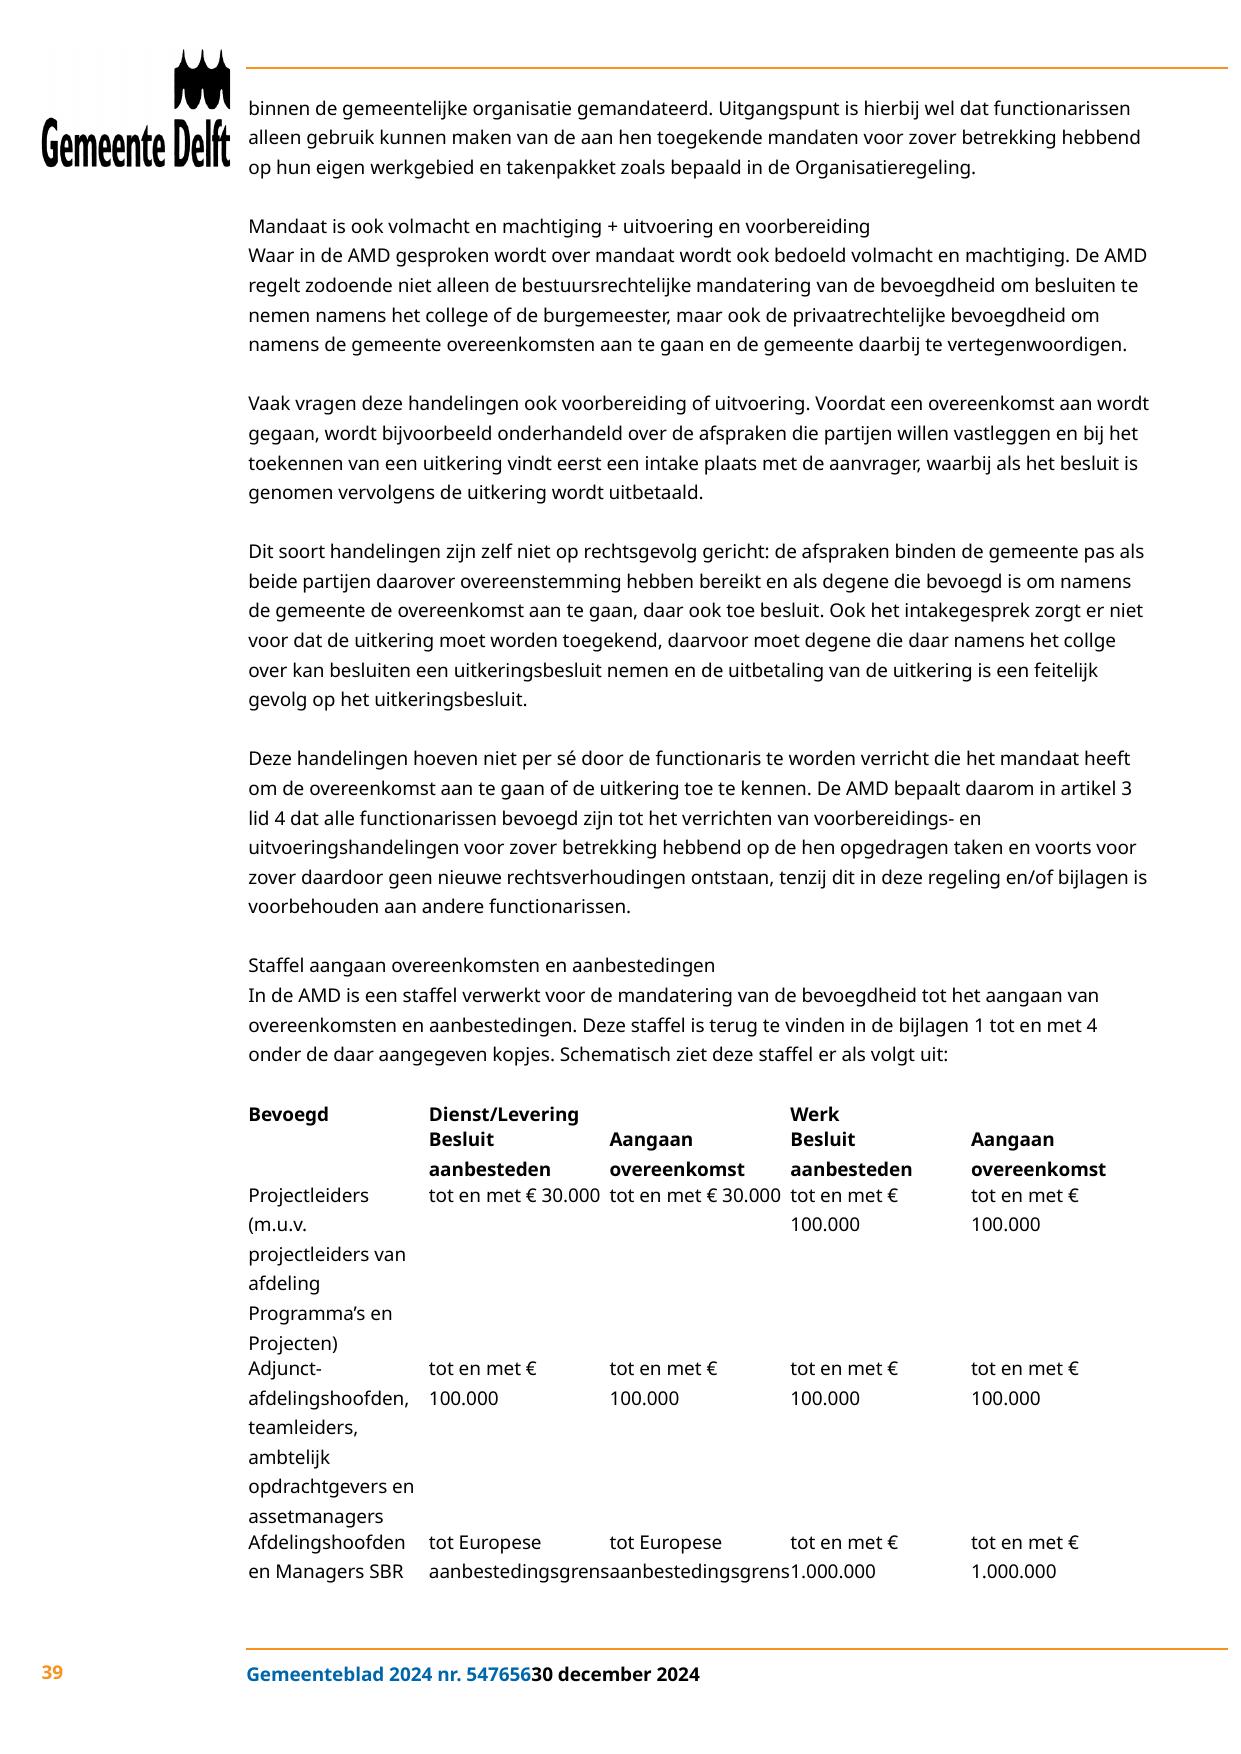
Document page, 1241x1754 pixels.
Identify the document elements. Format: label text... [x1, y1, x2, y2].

table_cell tot en met € 1.000.000 [790, 1529, 971, 1584]
table_cell tot Europese aanbestedingsgrens [609, 1529, 790, 1584]
table_cell tot en met € 100.000 [971, 1355, 1152, 1529]
table_cell Adjunct-afdelingshoofden, teamleiders, ambtelijk opdrachtgevers en assetmanagers [248, 1355, 429, 1529]
table_header Bevoegd [248, 1101, 429, 1126]
table_cell tot en met € 100.000 [790, 1182, 971, 1355]
picture [41, 47, 231, 172]
text Waar in de AMD gesproken wordt over mandaat wordt ook bedoeld volmacht en machtiging. De AMD regelt zodoende niet alleen de bestuursrechtelijke mandatering van de bevoegdheid om besluiten te nemen namens het college of de burgemeester, maar ook de privaatrechtelijke bevoegdheid om namens de gemeente overeenkomsten aan te gaan en de gemeente daarbij te vertegenwoordigen. [248, 243, 1152, 357]
table_cell Afdelingshoofden en Managers SBR [248, 1529, 429, 1584]
table_cell tot en met € 100.000 [429, 1355, 609, 1529]
table_cell tot en met € 30.000 [609, 1182, 790, 1355]
text Staffel aangaan overeenkomsten en aanbestedingen [248, 953, 1152, 978]
table_cell [248, 1126, 429, 1182]
table_cell Besluit aanbesteden [790, 1126, 971, 1182]
text Mandaat is ook volmacht en machtiging + uitvoering en voorbereiding [248, 213, 1152, 239]
text Deze handelingen hoeven niet per sé door de functionaris te worden verricht die het mandaat heeft om de overeenkomst aan te gaan of de uitkering toe te kennen. De AMD bepaalt daarom in artikel 3 lid 4 dat alle functionarissen bevoegd zijn tot het verrichten van voorbereidings- en uitvoeringshandelingen voor zover betrekking hebbend op de hen opgedragen taken en voorts voor zover daardoor geen nieuwe rechtsverhoudingen ontstaan, tenzij dit in deze regeling en/of bijlagen is voorbehouden aan andere functionarissen. [248, 746, 1152, 919]
table_header Dienst/Levering [429, 1101, 790, 1126]
table_cell tot en met € 100.000 [790, 1355, 971, 1529]
table_cell tot en met € 1.000.000 [971, 1529, 1152, 1584]
text Dit soort handelingen zijn zelf niet op rechtsgevolg gericht: de afspraken binden de gemeente pas als beide partijen daarover overeenstemming hebben bereikt en als degene die bevoegd is om namens de gemeente de overeenkomst aan te gaan, daar ook toe besluit. Ook het intakegesprek zorgt er niet voor dat de uitkering moet worden toegekend, daarvoor moet degene die daar namens het collge over kan besluiten een uitkeringsbesluit nemen en de uitbetaling van de uitkering is een feitelijk gevolg op het uitkeringsbesluit. [248, 538, 1152, 712]
table_cell Aangaan overeenkomst [609, 1126, 790, 1182]
table_header Werk [790, 1101, 1152, 1126]
text Vaak vragen deze handelingen ook voorbereiding of uitvoering. Voordat een overeenkomst aan wordt gegaan, wordt bijvoorbeeld onderhandeld over de afspraken die partijen willen vastleggen en bij het toekennen van een uitkering vindt eerst een intake plaats met de aanvrager, waarbij als het besluit is genomen vervolgens de uitkering wordt uitbetaald. [248, 391, 1152, 505]
text binnen de gemeentelijke organisatie gemandateerd. Uitgangspunt is hierbij wel dat functionarissen alleen gebruik kunnen maken van de aan hen toegekende mandaten voor zover betrekking hebbend op hun eigen werkgebied en takenpakket zoals bepaald in de Organisatieregeling. [248, 95, 1152, 180]
text In de AMD is een staffel verwerkt voor de mandatering van de bevoegdheid tot het aangaan van overeenkomsten en aanbestedingen. Deze staffel is terug te vinden in de bijlagen 1 tot en met 4 onder de daar aangegeven kopjes. Schematisch ziet deze staffel er als volgt uit: [248, 982, 1152, 1067]
table_cell Besluit aanbesteden [429, 1126, 609, 1182]
table_cell tot en met € 30.000 [429, 1182, 609, 1355]
table_cell tot Europese aanbestedingsgrens [429, 1529, 609, 1584]
table_cell Projectleiders (m.u.v. projectleiders van afdeling Programma’s en Projecten) [248, 1182, 429, 1355]
table_cell Aangaan overeenkomst [971, 1126, 1152, 1182]
table_cell tot en met € 100.000 [971, 1182, 1152, 1355]
table_cell tot en met € 100.000 [609, 1355, 790, 1529]
